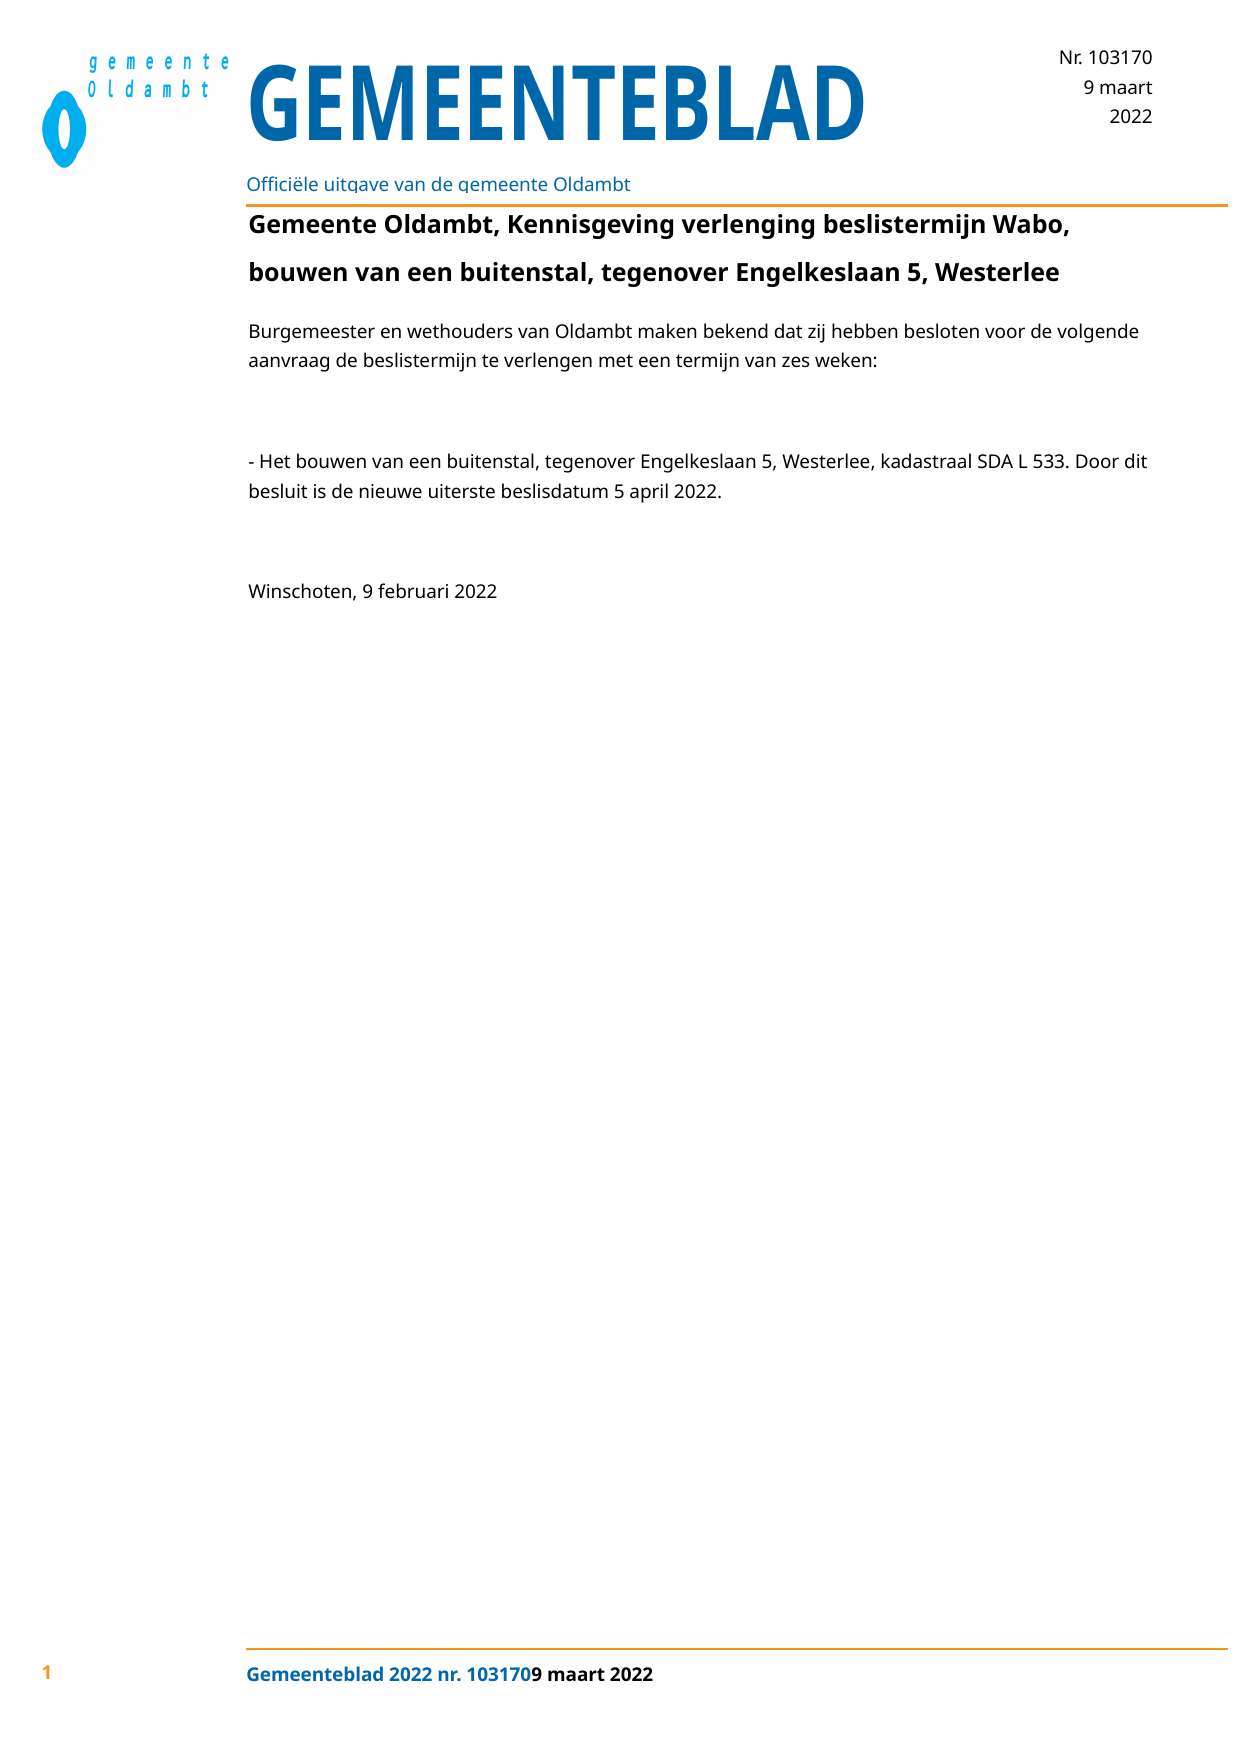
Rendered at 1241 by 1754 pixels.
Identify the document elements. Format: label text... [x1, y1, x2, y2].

text Burgemeester en wethouders van Oldambt maken bekend dat zij hebben besloten voor de volgende aanvraag de beslistermijn te verlengen met een termijn van zes weken: [248, 318, 1152, 373]
text Winschoten, 9 februari 2022 [248, 579, 1152, 604]
picture [41, 47, 231, 172]
text Gemeente Oldambt, Kennisgeving verlenging beslistermijn Wabo, bouwen van een buitenstal, tegenover Engelkeslaan 5, Westerlee [248, 207, 1152, 288]
text - Het bouwen van een buitenstal, tegenover Engelkeslaan 5, Westerlee, kadastraal SDA L 533. Door dit besluit is de nieuwe uiterste beslisdatum 5 april 2022. [248, 448, 1152, 504]
